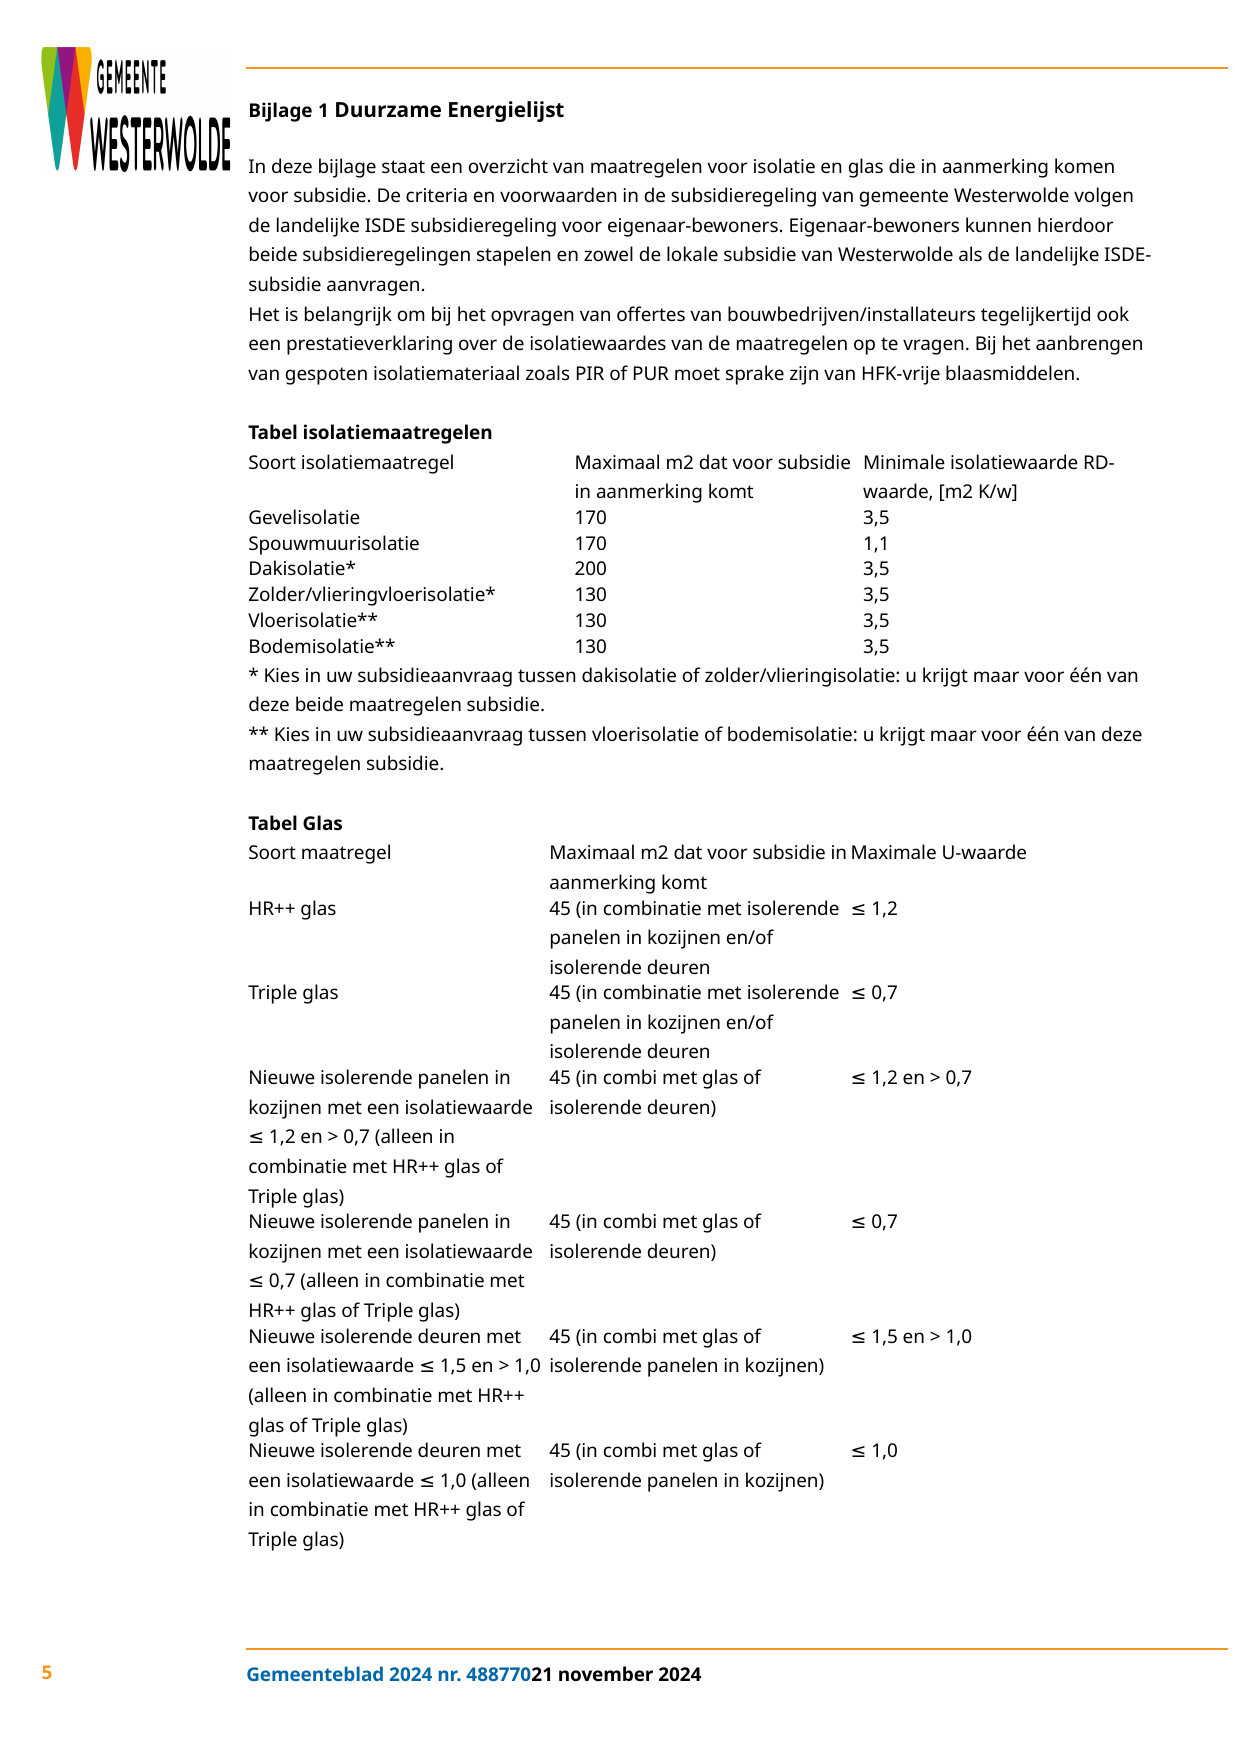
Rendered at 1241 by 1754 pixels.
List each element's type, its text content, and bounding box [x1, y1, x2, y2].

table_cell Spouwmuurisolatie [248, 530, 574, 556]
table_cell 3,5 [863, 607, 1152, 633]
table_cell ≤ 0,7 [850, 1209, 1152, 1323]
table_cell Vloerisolatie** [248, 607, 574, 633]
table_header Soort isolatiemaatregel [248, 449, 574, 504]
table_header Maximaal m2 dat voor subsidie in aanmerking komt [574, 449, 863, 504]
table_cell ≤ 1,0 [850, 1438, 1152, 1552]
table_cell 45 (in combi met glas of isolerende deuren) [549, 1065, 850, 1208]
text Tabel Glas [248, 810, 1152, 835]
table_cell Zolder/vlieringvloerisolatie* [248, 581, 574, 607]
table_cell Bodemisolatie** [248, 633, 574, 658]
table_cell Triple glas [248, 980, 549, 1064]
table_header Maximale U-waarde [850, 839, 1152, 895]
table_cell 200 [574, 556, 863, 581]
table_header Maximaal m2 dat voor subsidie in aanmerking komt [549, 839, 850, 895]
table_cell Nieuwe isolerende panelen in kozijnen met een isolatiewaarde ≤ 1,2 en > 0,7 (alleen in combinatie met HR++ glas of Triple glas) [248, 1065, 549, 1208]
table_cell 170 [574, 504, 863, 530]
text * Kies in uw subsidieaanvraag tussen dakisolatie of zolder/vlieringisolatie: u krijgt maar voor één van deze beide maatregelen subsidie. [248, 662, 1152, 717]
table_cell 45 (in combi met glas of isolerende panelen in kozijnen) [549, 1438, 850, 1552]
table_cell 130 [574, 607, 863, 633]
table_cell Gevelisolatie [248, 504, 574, 530]
text Tabel isolatiemaatregelen [248, 419, 1152, 445]
text Het is belangrijk om bij het opvragen van offertes van bouwbedrijven/installateurs tegelijkertijd ook een prestatieverklaring over de isolatiewaardes van de maatregelen op te vragen. Bij het aanbrengen van gespoten isolatiemateriaal zoals PIR of PUR moet sprake zijn van HFK-vrije blaasmiddelen. [248, 301, 1152, 386]
table_cell 130 [574, 633, 863, 658]
table_cell 45 (in combinatie met isolerende panelen in kozijnen en/of isolerende deuren [549, 895, 850, 979]
table_cell ≤ 1,5 en > 1,0 [850, 1323, 1152, 1437]
table_header Soort maatregel [248, 839, 549, 895]
table_cell HR++ glas [248, 895, 549, 979]
table_header Minimale isolatiewaarde RD-waarde, [m2 K/w] [863, 449, 1152, 504]
text ** Kies in uw subsidieaanvraag tussen vloerisolatie of bodemisolatie: u krijgt maar voor één van deze maatregelen subsidie. [248, 721, 1152, 776]
table_cell 130 [574, 581, 863, 607]
table_cell ≤ 0,7 [850, 980, 1152, 1064]
table_cell Nieuwe isolerende deuren met een isolatiewaarde ≤ 1,5 en > 1,0 (alleen in combinatie met HR++ glas of Triple glas) [248, 1323, 549, 1437]
text Bijlage 1 Duurzame Energielijst [248, 95, 1152, 123]
table_cell 45 (in combinatie met isolerende panelen in kozijnen en/of isolerende deuren [549, 980, 850, 1064]
picture [41, 47, 231, 172]
table_cell ≤ 1,2 [850, 895, 1152, 979]
table_cell Nieuwe isolerende deuren met een isolatiewaarde ≤ 1,0 (alleen in combinatie met HR++ glas of Triple glas) [248, 1438, 549, 1552]
text In deze bijlage staat een overzicht van maatregelen voor isolatie en glas die in aanmerking komen voor subsidie. De criteria en voorwaarden in de subsidieregeling van gemeente Westerwolde volgen de landelijke ISDE subsidieregeling voor eigenaar-bewoners. Eigenaar-bewoners kunnen hierdoor beide subsidieregelingen stapelen en zowel de lokale subsidie van Westerwolde als de landelijke ISDE-subsidie aanvragen. [248, 153, 1152, 297]
table_cell 45 (in combi met glas of isolerende deuren) [549, 1209, 850, 1323]
table_cell Dakisolatie* [248, 556, 574, 581]
table_cell 3,5 [863, 581, 1152, 607]
table_cell Nieuwe isolerende panelen in kozijnen met een isolatiewaarde ≤ 0,7 (alleen in combinatie met HR++ glas of Triple glas) [248, 1209, 549, 1323]
table_cell 3,5 [863, 556, 1152, 581]
table_cell 3,5 [863, 633, 1152, 658]
table_cell 3,5 [863, 504, 1152, 530]
table_cell ≤ 1,2 en > 0,7 [850, 1065, 1152, 1208]
table_cell 1,1 [863, 530, 1152, 556]
table_cell 170 [574, 530, 863, 556]
table_cell 45 (in combi met glas of isolerende panelen in kozijnen) [549, 1323, 850, 1437]
